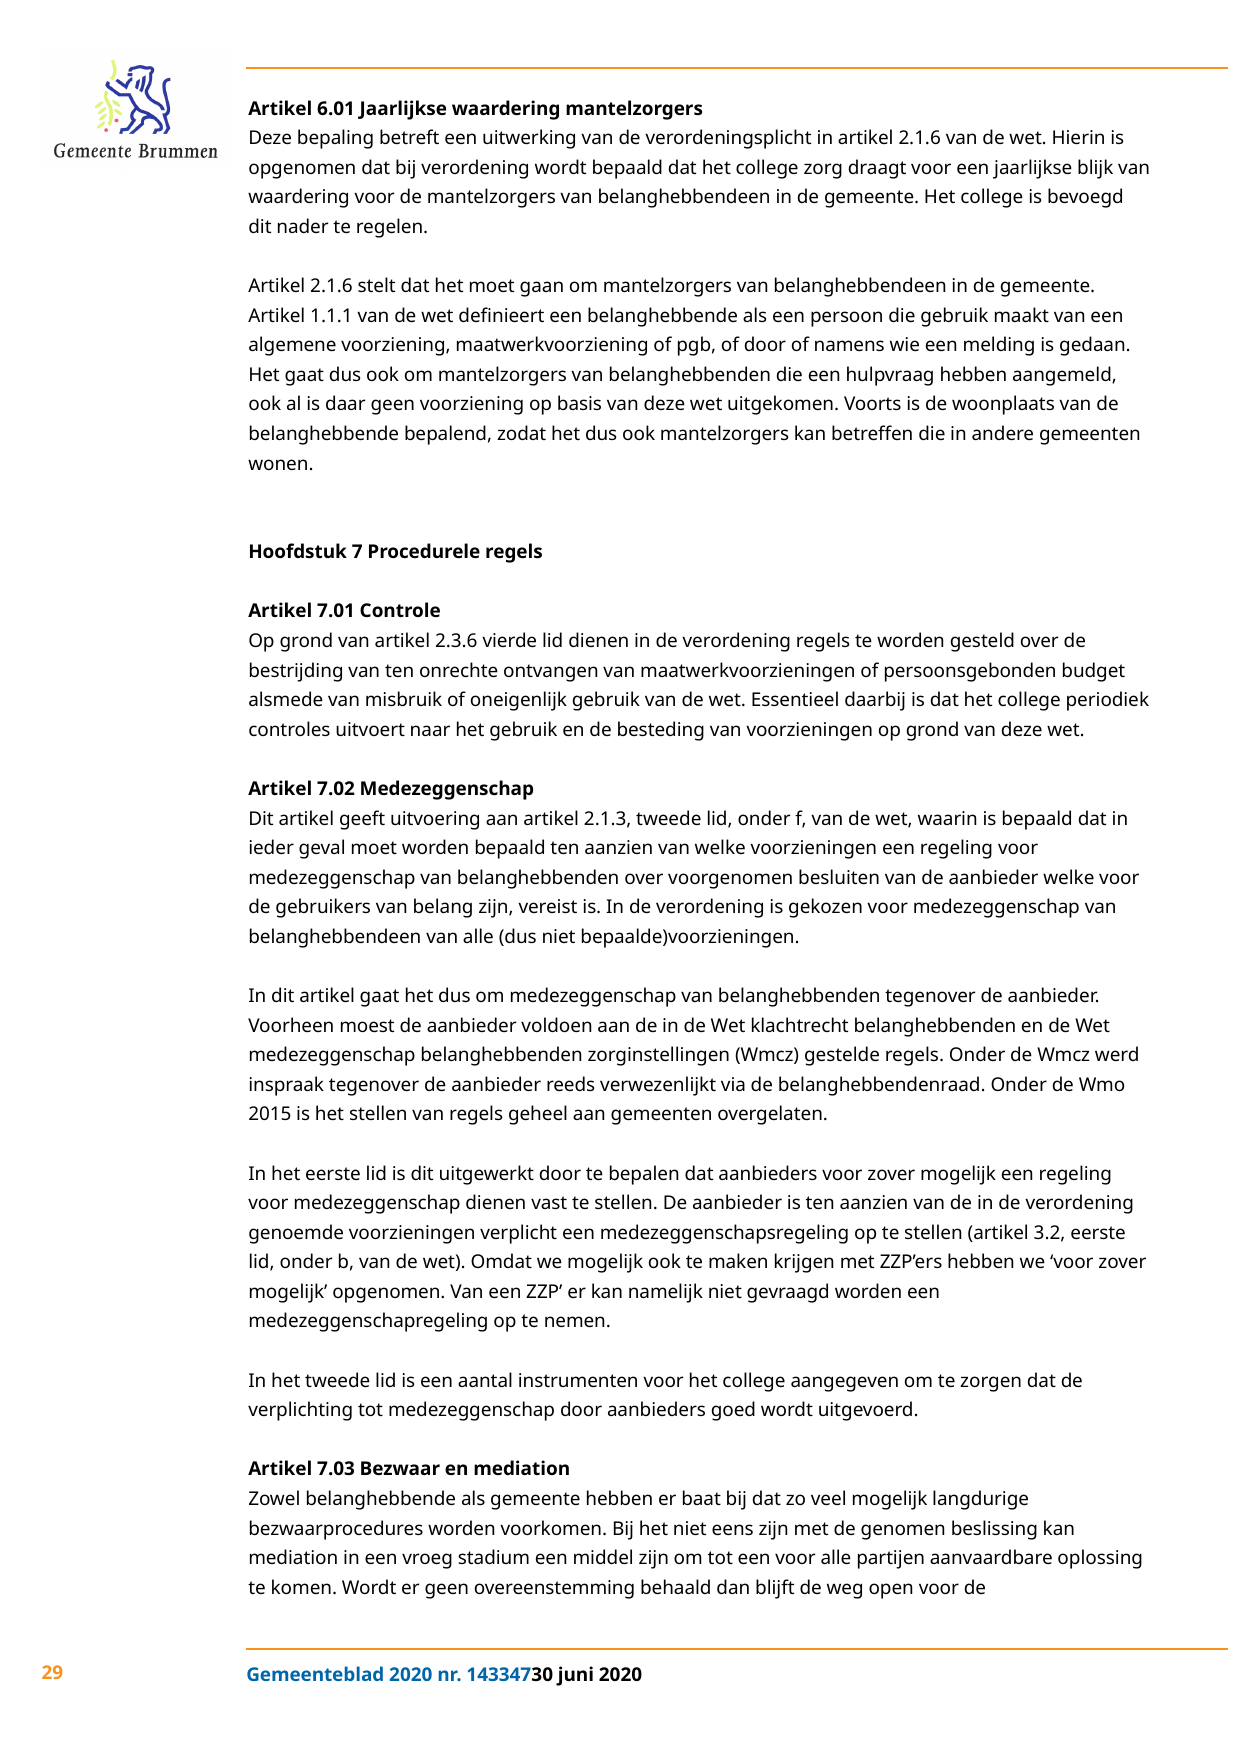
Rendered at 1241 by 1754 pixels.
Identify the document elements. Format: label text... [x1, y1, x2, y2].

text In dit artikel gaat het dus om medezeggenschap van belanghebbenden tegenover de aanbieder. Voorheen moest de aanbieder voldoen aan de in de Wet klachtrecht belanghebbenden en de Wet medezeggenschap belanghebbenden zorginstellingen (Wmcz) gestelde regels. Onder de Wmcz werd inspraak tegenover de aanbieder reeds verwezenlijkt via de belanghebbendenraad. Onder de Wmo 2015 is het stellen van regels geheel aan gemeenten overgelaten. [248, 982, 1152, 1126]
text Artikel 7.03 Bezwaar en mediation [248, 1456, 1152, 1481]
text Deze bepaling betreft een uitwerking van de verordeningsplicht in artikel 2.1.6 van de wet. Hierin is opgenomen dat bij verordening wordt bepaald dat het college zorg draagt voor een jaarlijkse blijk van waardering voor de mantelzorgers van belanghebbendeen in de gemeente. Het college is bevoegd dit nader te regelen. [248, 124, 1152, 239]
text Artikel 2.1.6 stelt dat het moet gaan om mantelzorgers van belanghebbendeen in de gemeente. Artikel 1.1.1 van de wet definieert een belanghebbende als een persoon die gebruik maakt van een algemene voorziening, maatwerkvoorziening of pgb, of door of namens wie een melding is gedaan. Het gaat dus ook om mantelzorgers van belanghebbenden die een hulpvraag hebben aangemeld, ook al is daar geen voorziening op basis van deze wet uitgekomen. Voorts is de woonplaats van de belanghebbende bepalend, zodat het dus ook mantelzorgers kan betreffen die in andere gemeenten wonen. [248, 272, 1152, 476]
picture [41, 47, 231, 172]
text Op grond van artikel 2.3.6 vierde lid dienen in de verordening regels te worden gesteld over de bestrijding van ten onrechte ontvangen van maatwerkvoorzieningen of persoonsgebonden budget alsmede van misbruik of oneigenlijk gebruik van de wet. Essentieel daarbij is dat het college periodiek controles uitvoert naar het gebruik en de besteding van voorzieningen op grond van deze wet. [248, 627, 1152, 742]
text Artikel 7.02 Medezeggenschap [248, 775, 1152, 801]
text Artikel 7.01 Controle [248, 598, 1152, 623]
text In het eerste lid is dit uitgewerkt door te bepalen dat aanbieders voor zover mogelijk een regeling voor medezeggenschap dienen vast te stellen. De aanbieder is ten aanzien van de in de verordening genoemde voorzieningen verplicht een medezeggenschapsregeling op te stellen (artikel 3.2, eerste lid, onder b, van de wet). Omdat we mogelijk ook te maken krijgen met ZZP’ers hebben we ‘voor zover mogelijk’ opgenomen. Van een ZZP’ er kan namelijk niet gevraagd worden een medezeggenschapregeling op te nemen. [248, 1160, 1152, 1333]
text Hoofdstuk 7 Procedurele regels [248, 538, 1152, 564]
text Dit artikel geeft uitvoering aan artikel 2.1.3, tweede lid, onder f, van de wet, waarin is bepaald dat in ieder geval moet worden bepaald ten aanzien van welke voorzieningen een regeling voor medezeggenschap van belanghebbenden over voorgenomen besluiten van de aanbieder welke voor de gebruikers van belang zijn, vereist is. In de verordening is gekozen voor medezeggenschap van belanghebbendeen van alle (dus niet bepaalde)voorzieningen. [248, 805, 1152, 949]
text In het tweede lid is een aantal instrumenten voor het college aangegeven om te zorgen dat de verplichting tot medezeggenschap door aanbieders goed wordt uitgevoerd. [248, 1367, 1152, 1422]
text Zowel belanghebbende als gemeente hebben er baat bij dat zo veel mogelijk langdurige bezwaarprocedures worden voorkomen. Bij het niet eens zijn met de genomen beslissing kan mediation in een vroeg stadium een middel zijn om tot een voor alle partijen aanvaardbare oplossing te komen. Wordt er geen overeenstemming behaald dan blijft de weg open voor de [248, 1485, 1152, 1600]
text Artikel 6.01 Jaarlijkse waardering mantelzorgers [248, 95, 1152, 121]
